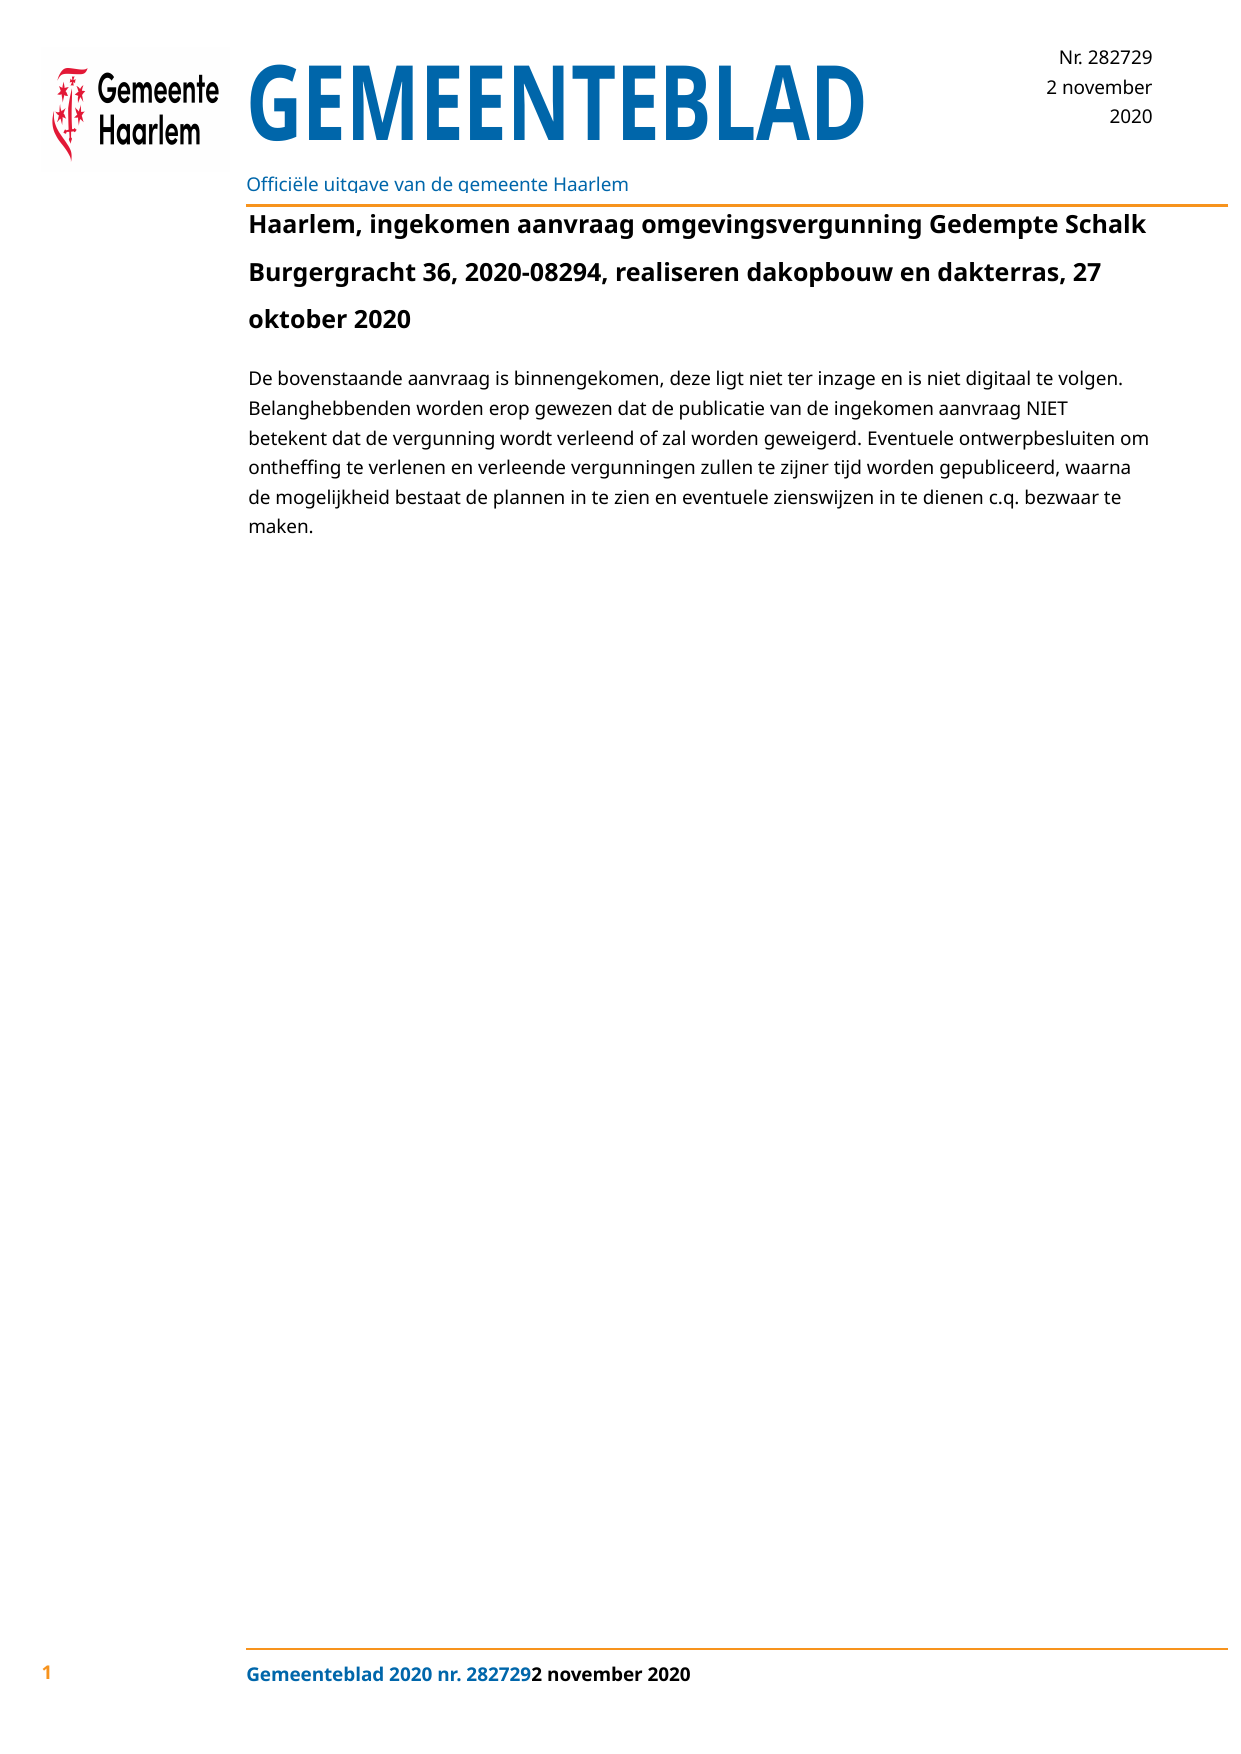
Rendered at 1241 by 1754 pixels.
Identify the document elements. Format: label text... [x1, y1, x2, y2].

picture [41, 47, 231, 172]
text De bovenstaande aanvraag is binnengekomen, deze ligt niet ter inzage en is niet digitaal te volgen. Belanghebbenden worden erop gewezen dat de publicatie van de ingekomen aanvraag NIET betekent dat de vergunning wordt verleend of zal worden geweigerd. Eventuele ontwerpbesluiten om ontheffing te verlenen en verleende vergunningen zullen te zijner tijd worden gepubliceerd, waarna de mogelijkheid bestaat de plannen in te zien en eventuele zienswijzen in te dienen c.q. bezwaar te maken. [248, 366, 1152, 539]
text Haarlem, ingekomen aanvraag omgevingsvergunning Gedempte Schalk Burgergracht 36, 2020-08294, realiseren dakopbouw en dakterras, 27 oktober 2020 [248, 207, 1152, 336]
